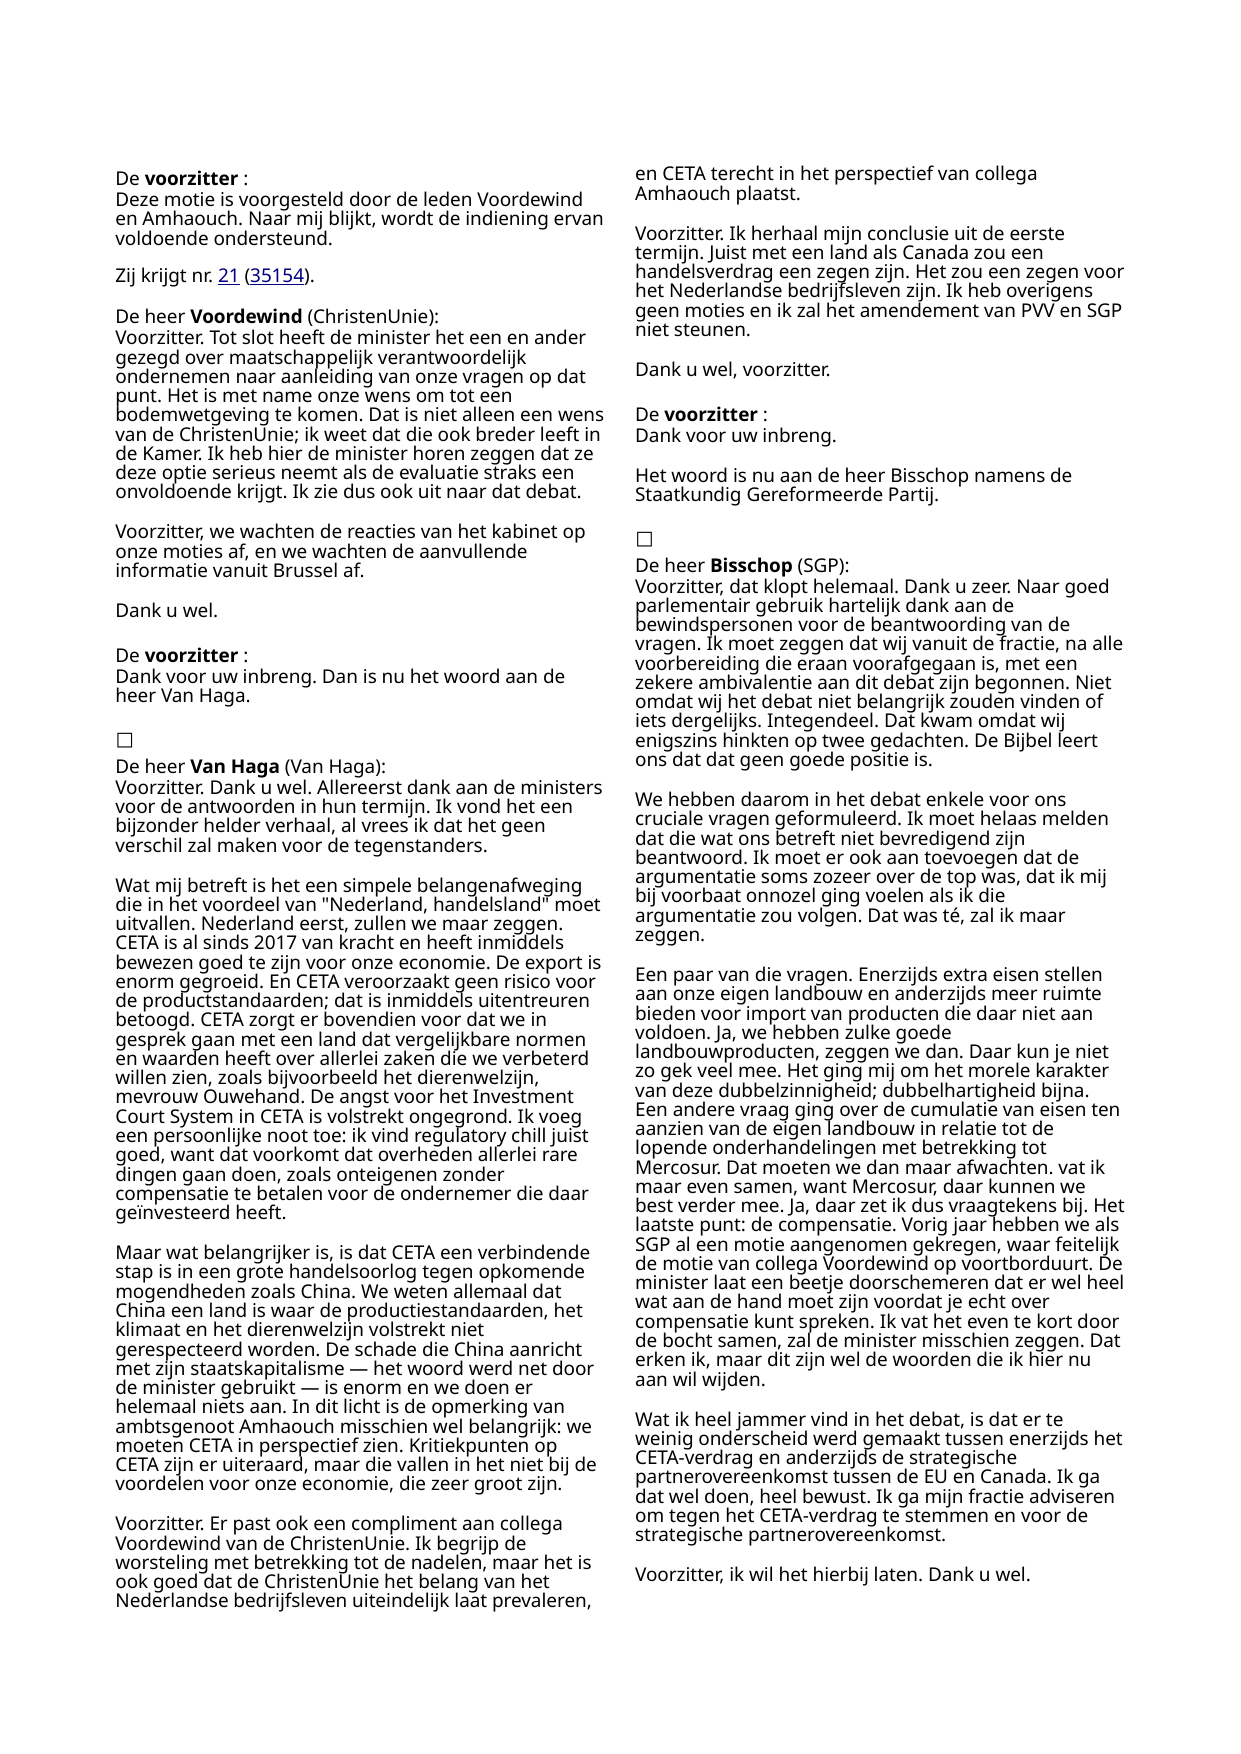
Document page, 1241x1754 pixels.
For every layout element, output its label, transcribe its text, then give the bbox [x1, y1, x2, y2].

text ⬜ [635, 526, 1125, 552]
text De voorzitter : [115, 642, 605, 668]
text We hebben daarom in het debat enkele voor ons cruciale vragen geformuleerd. Ik moet helaas melden dat die wat ons betreft niet bevredigend zijn beantwoord. Ik moet er ook aan toevoegen dat de argumentatie soms zozeer over de top was, dat ik mij bij voorbaat onnozel ging voelen als ik die argumentatie zou volgen. Dat was té, zal ik maar zeggen. [635, 791, 1125, 945]
text Dank u wel. [115, 602, 605, 621]
text Maar wat belangrijker is, is dat CETA een verbindende stap is in een grote handelsoorlog tegen opkomende mogendheden zoals China. We weten allemaal dat China een land is waar de productiestandaarden, het klimaat en het dierenwelzijn volstrekt niet gerespecteerd worden. De schade die China aanricht met zijn staatskapitalisme — het woord werd net door de minister gebruikt — is enorm en we doen er helemaal niets aan. In dit licht is de opmerking van ambtsgenoot Amhaouch misschien wel belangrijk: we moeten CETA in perspectief zien. Kritiekpunten op CETA zijn er uiteraard, maar die vallen in het niet bij de voordelen voor onze economie, die zeer groot zijn. [115, 1244, 605, 1495]
text Dank voor uw inbreng. Dan is nu het woord aan de heer Van Haga. [115, 668, 605, 706]
text Het woord is nu aan de heer Bisschop namens de Staatkundig Gereformeerde Partij. [635, 467, 1125, 505]
text Wat ik heel jammer vind in het debat, is dat er te weinig onderscheid werd gemaakt tussen enerzijds het CETA-verdrag en anderzijds de strategische partnerovereenkomst tussen de EU en Canada. Ik ga dat wel doen, heel bewust. Ik ga mijn fractie adviseren om tegen het CETA-verdrag te stemmen en voor de strategische partnerovereenkomst. [635, 1411, 1125, 1546]
text De voorzitter : [635, 401, 1125, 427]
text Dank voor uw inbreng. [635, 427, 1125, 446]
text Deze motie is voorgesteld door de leden Voordewind en Amhaouch. Naar mij blijkt, wordt de indiening ervan voldoende ondersteund. [115, 191, 605, 249]
text en CETA terecht in het perspectief van collega Amhaouch plaatst. [635, 165, 1125, 204]
text Zij krijgt nr. 21 (35154). [115, 267, 605, 286]
text ⬜ [115, 727, 605, 753]
text Voorzitter. Ik herhaal mijn conclusie uit de eerste termijn. Juist met een land als Canada zou een handelsverdrag een zegen zijn. Het zou een zegen voor het Nederlandse bedrijfsleven zijn. Ik heb overigens geen moties en ik zal het amendement van PVV en SGP niet steunen. [635, 224, 1125, 340]
text Wat mij betreft is het een simpele belangenafweging die in het voordeel van "Nederland, handelsland" moet uitvallen. Nederland eerst, zullen we maar zeggen. CETA is al sinds 2017 van kracht en heeft inmiddels bewezen goed te zijn voor onze economie. De export is enorm gegroeid. En CETA veroorzaakt geen risico voor de productstandaarden; dat is inmiddels uitentreuren betoogd. CETA zorgt er bovendien voor dat we in gesprek gaan met een land dat vergelijkbare normen en waarden heeft over allerlei zaken die we verbeterd willen zien, zoals bijvoorbeeld het dierenwelzijn, mevrouw Ouwehand. De angst voor het Investment Court System in CETA is volstrekt ongegrond. Ik voeg een persoonlijke noot toe: ik vind regulatory chill juist goed, want dat voorkomt dat overheden allerlei rare dingen gaan doen, zoals onteigenen zonder compensatie te betalen voor de ondernemer die daar geïnvesteerd heeft. [115, 877, 605, 1223]
text Voorzitter, we wachten de reacties van het kabinet op onze moties af, en we wachten de aanvullende informatie vanuit Brussel af. [115, 523, 605, 581]
text De heer Van Haga (Van Haga): [115, 753, 605, 779]
text Voorzitter, dat klopt helemaal. Dank u zeer. Naar goed parlementair gebruik hartelijk dank aan de bewindspersonen voor de beantwoording van de vragen. Ik moet zeggen dat wij vanuit de fractie, na alle voorbereiding die eraan voorafgegaan is, met een zekere ambivalentie aan dit debat zijn begonnen. Niet omdat wij het debat niet belangrijk zouden vinden of iets dergelijks. Integendeel. Dat kwam omdat wij enigszins hinkten op twee gedachten. De Bijbel leert ons dat dat geen goede positie is. [635, 578, 1125, 770]
text De voorzitter : [115, 165, 605, 191]
text Een paar van die vragen. Enerzijds extra eisen stellen aan onze eigen landbouw en anderzijds meer ruimte bieden voor import van producten die daar niet aan voldoen. Ja, we hebben zulke goede landbouwproducten, zeggen we dan. Daar kun je niet zo gek veel mee. Het ging mij om het morele karakter van deze dubbelzinnigheid; dubbelhartigheid bijna. Een andere vraag ging over de cumulatie van eisen ten aanzien van de eigen landbouw in relatie tot de lopende onderhandelingen met betrekking tot Mercosur. Dat moeten we dan maar afwachten. vat ik maar even samen, want Mercosur, daar kunnen we best verder mee. Ja, daar zet ik dus vraagtekens bij. Het laatste punt: de compensatie. Vorig jaar hebben we als SGP al een motie aangenomen gekregen, waar feitelijk de motie van collega Voordewind op voortborduurt. De minister laat een beetje doorschemeren dat er wel heel wat aan de hand moet zijn voordat je echt over compensatie kunt spreken. Ik vat het even te kort door de bocht samen, zal de minister misschien zeggen. Dat erken ik, maar dit zijn wel de woorden die ik hier nu aan wil wijden. [635, 966, 1125, 1390]
text Voorzitter. Tot slot heeft de minister het een en ander gezegd over maatschappelijk verantwoordelijk ondernemen naar aanleiding van onze vragen op dat punt. Het is met name onze wens om tot een bodemwetgeving te komen. Dat is niet alleen een wens van de ChristenUnie; ik weet dat die ook breder leeft in de Kamer. Ik heb hier de minister horen zeggen dat ze deze optie serieus neemt als de evaluatie straks een onvoldoende krijgt. Ik zie dus ook uit naar dat debat. [115, 329, 605, 503]
text Voorzitter. Er past ook een compliment aan collega Voordewind van de ChristenUnie. Ik begrijp de worsteling met betrekking tot de nadelen, maar het is ook goed dat de ChristenUnie het belang van het Nederlandse bedrijfsleven uiteindelijk laat prevaleren, [115, 1515, 605, 1612]
text De heer Bisschop (SGP): [635, 552, 1125, 578]
text Dank u wel, voorzitter. [635, 361, 1125, 380]
text De heer Voordewind (ChristenUnie): [115, 304, 605, 329]
text Voorzitter, ik wil het hierbij laten. Dank u wel. [635, 1566, 1125, 1586]
text Voorzitter. Dank u wel. Allereerst dank aan de ministers voor de antwoorden in hun termijn. Ik vond het een bijzonder helder verhaal, al vrees ik dat het geen verschil zal maken voor de tegenstanders. [115, 779, 605, 856]
